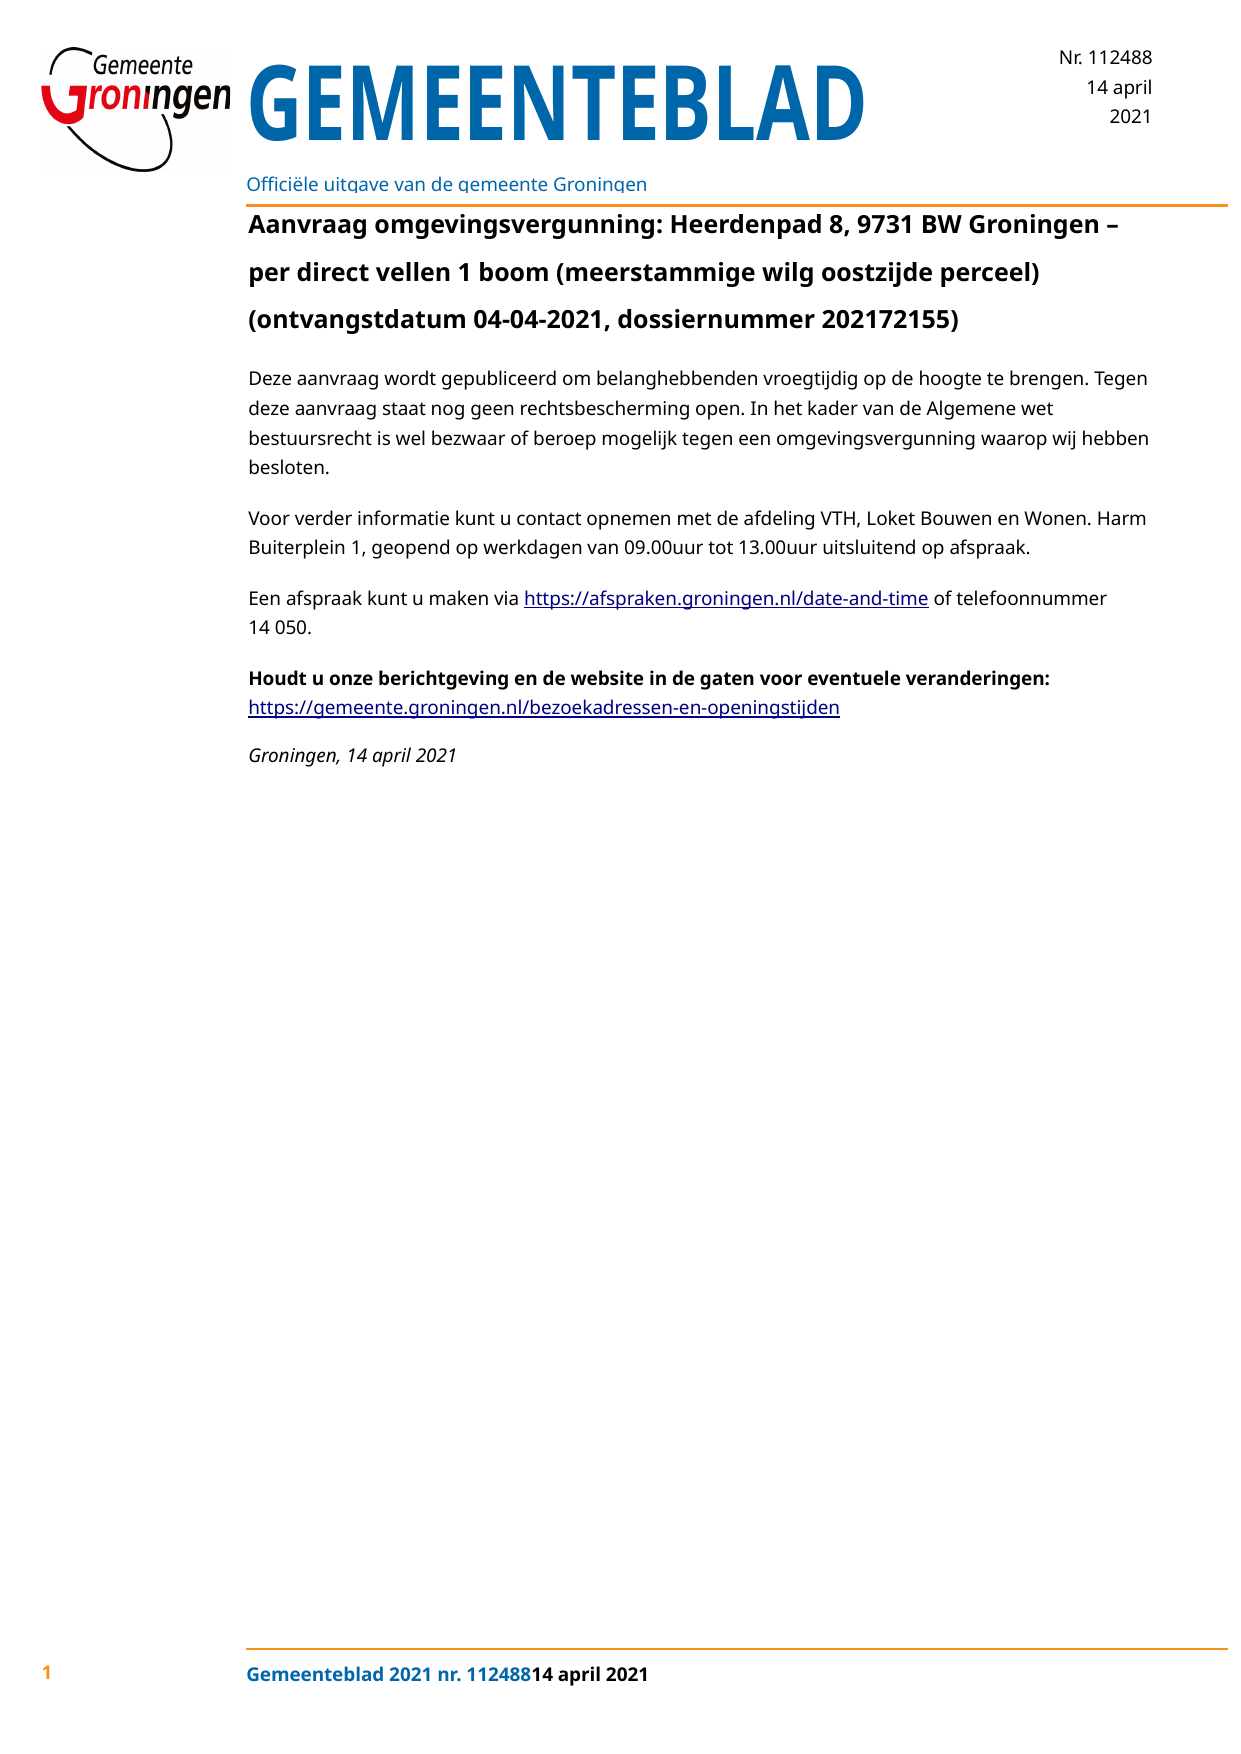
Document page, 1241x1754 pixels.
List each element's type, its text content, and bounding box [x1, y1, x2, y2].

text Aanvraag omgevingsvergunning: Heerdenpad 8, 9731 BW Groningen – per direct vellen 1 boom (meerstammige wilg oostzijde perceel) (ontvangstdatum 04-04-2021, dossiernummer 202172155) [248, 207, 1152, 336]
text Deze aanvraag wordt gepubliceerd om belanghebbenden vroegtijdig op de hoogte te brengen. Tegen deze aanvraag staat nog geen rechtsbescherming open. In het kader van de Algemene wet bestuursrecht is wel bezwaar of beroep mogelijk tegen een omgevingsvergunning waarop wij hebben besloten. [248, 366, 1152, 480]
text Groningen, 14 april 2021 [248, 742, 1152, 768]
text Een afspraak kunt u maken via https://afspraken.groningen.nl/date-and-time of telefoonnummer 14 050. [248, 585, 1152, 640]
text Houdt u onze berichtgeving en de website in de gaten voor eventuele veranderingen: https://gemeente.groningen.nl/bezoekadressen-en-openingstijden [248, 665, 1152, 720]
text Voor verder informatie kunt u contact opnemen met de afdeling VTH, Loket Bouwen en Wonen. Harm Buiterplein 1, geopend op werkdagen van 09.00uur tot 13.00uur uitsluitend op afspraak. [248, 505, 1152, 560]
picture [41, 47, 231, 172]
